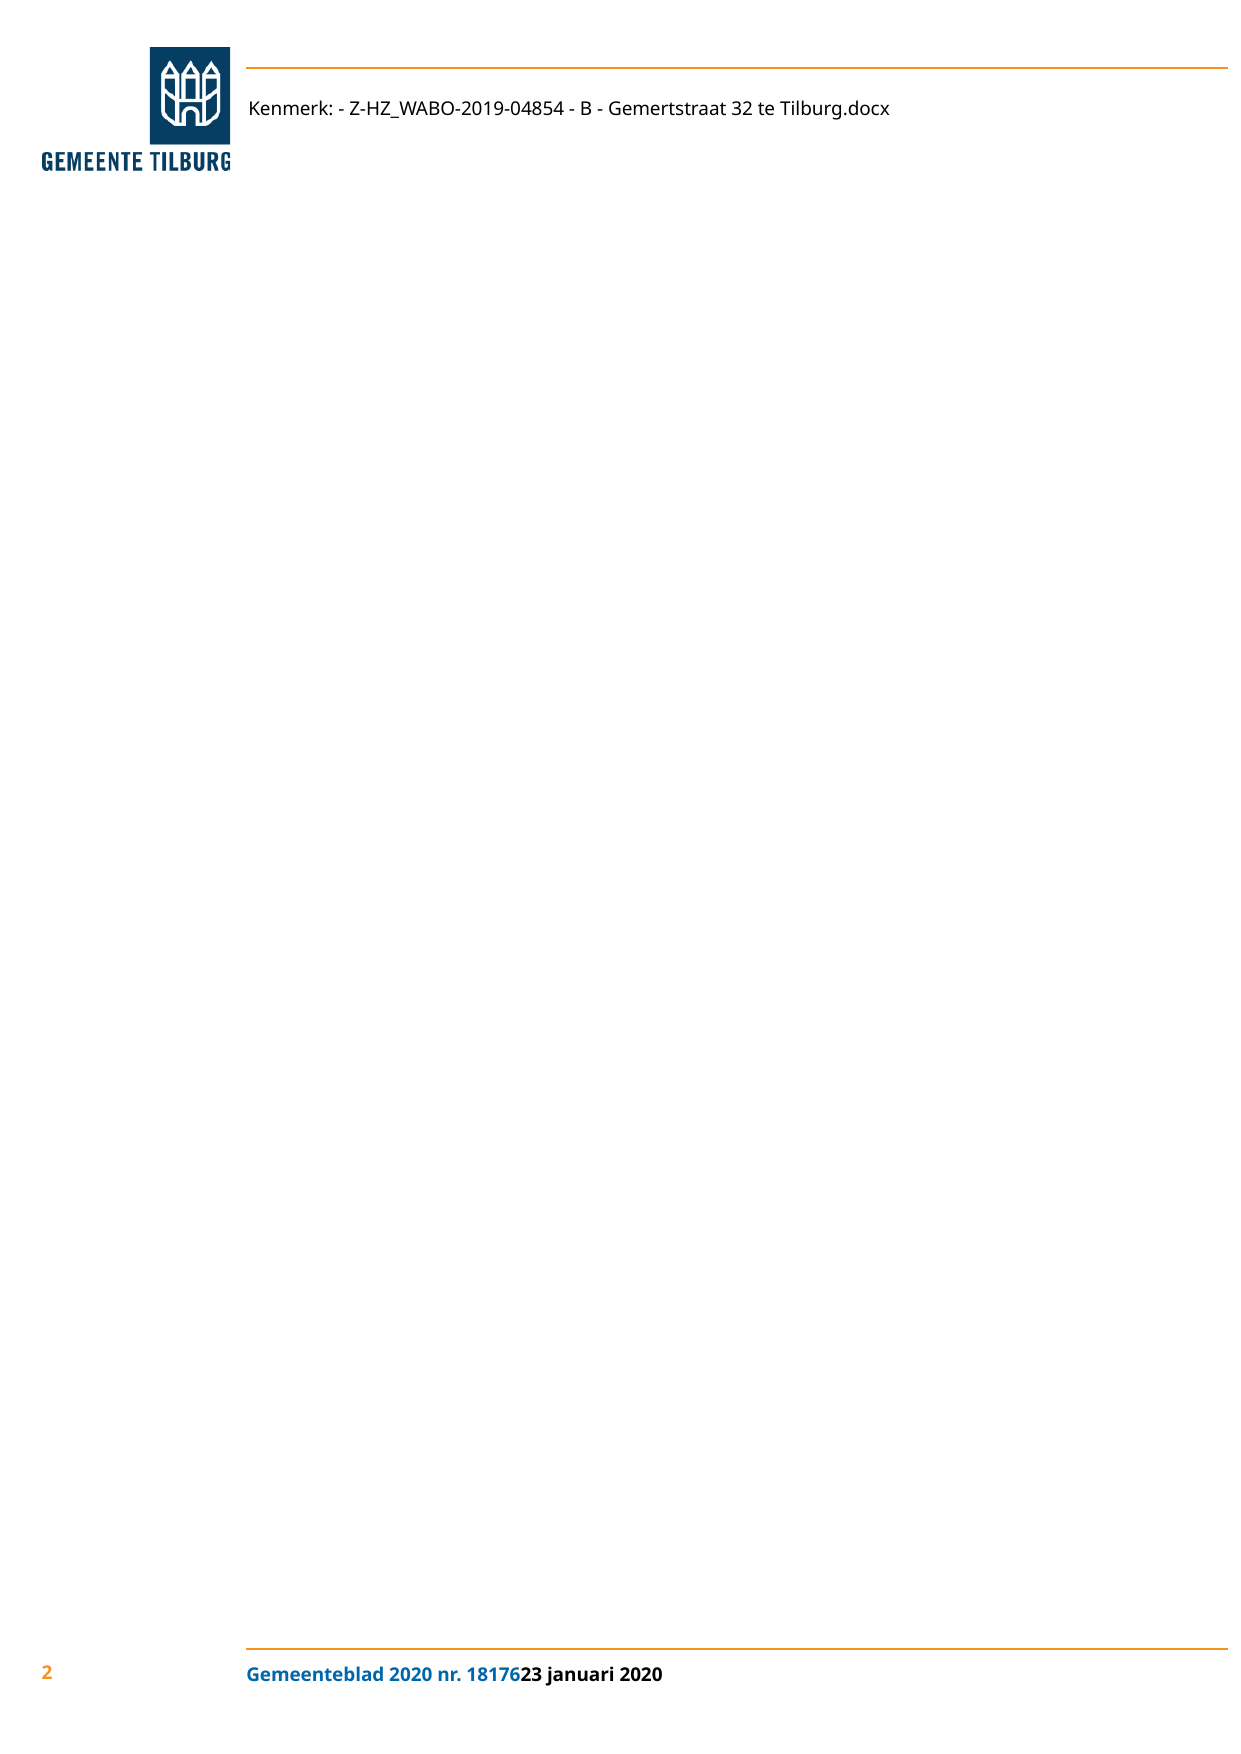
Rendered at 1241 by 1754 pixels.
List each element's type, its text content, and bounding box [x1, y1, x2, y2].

picture [41, 47, 231, 172]
text Kenmerk: - Z-HZ_WABO-2019-04854 - B - Gemertstraat 32 te Tilburg.docx [248, 95, 1152, 121]
